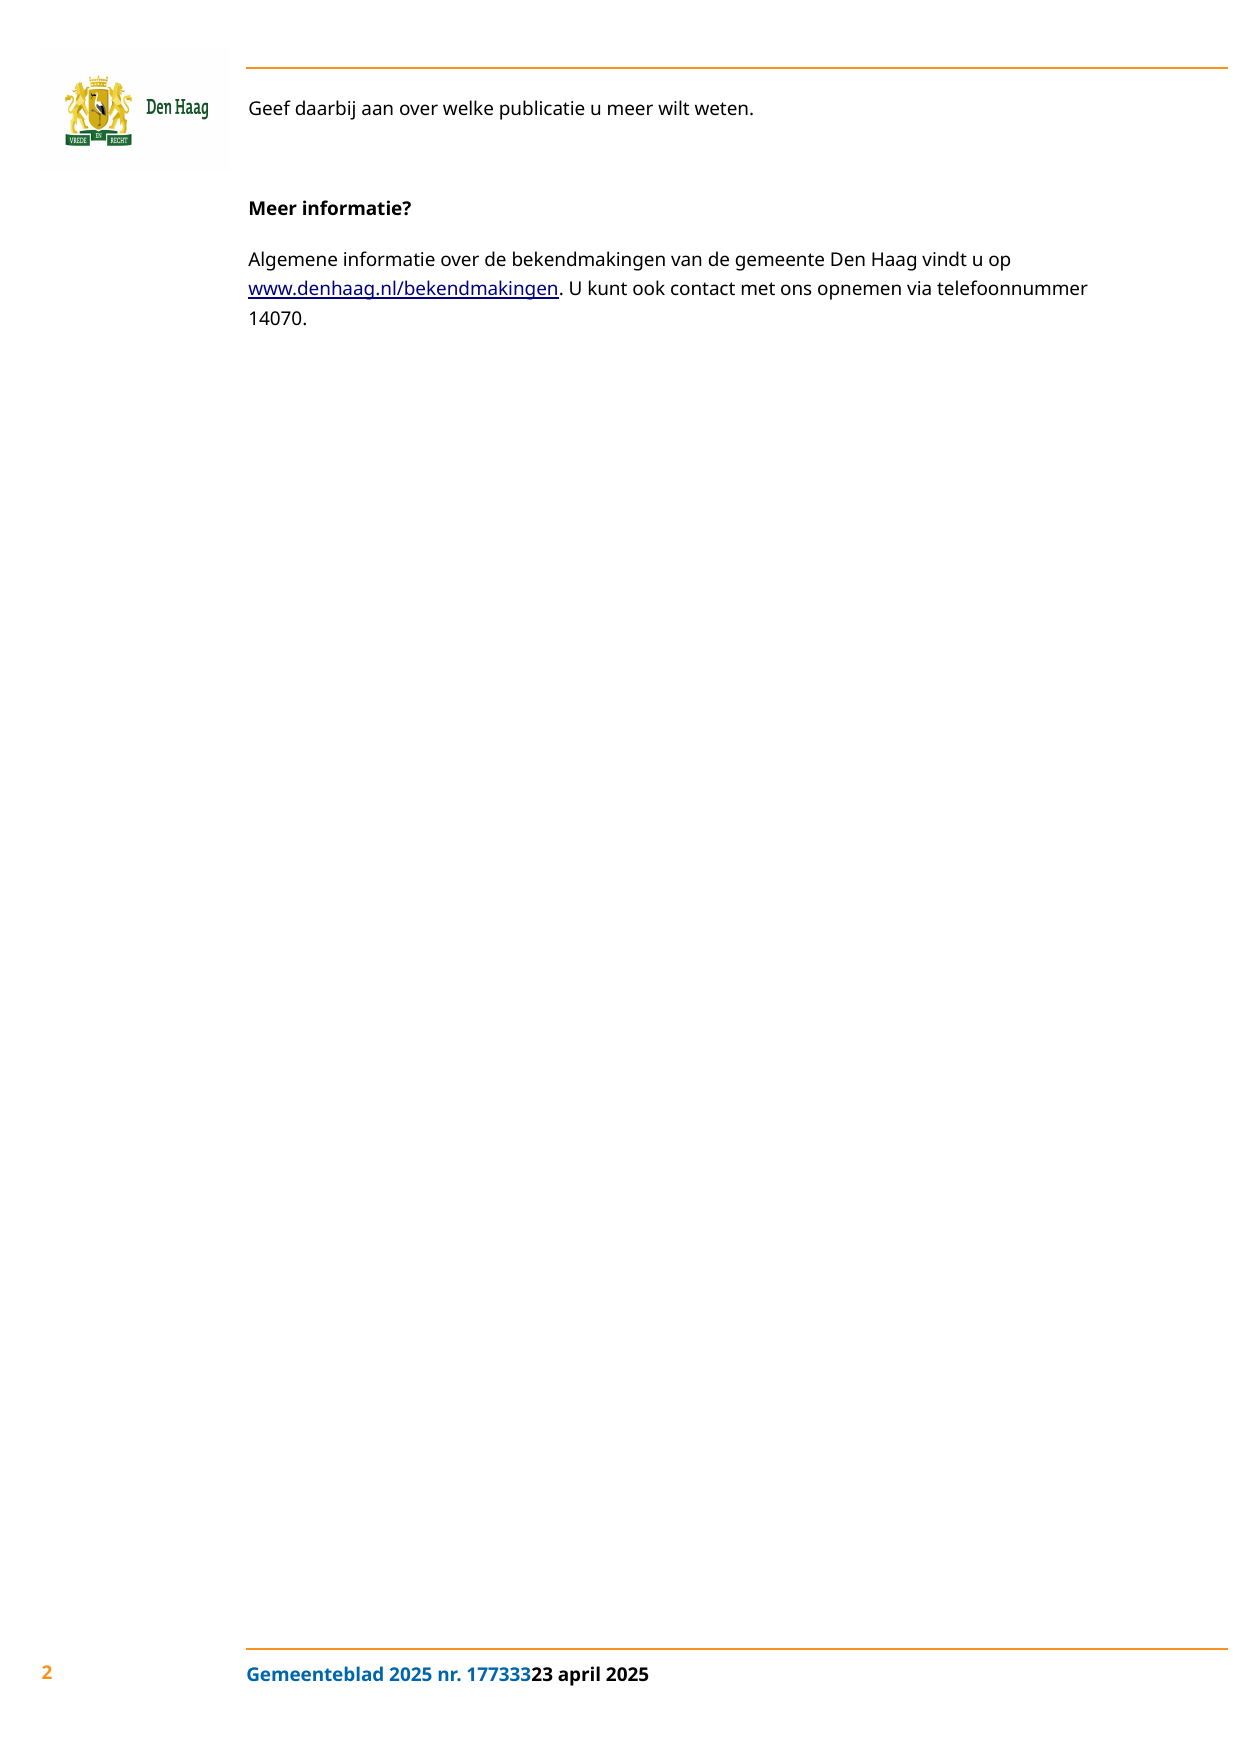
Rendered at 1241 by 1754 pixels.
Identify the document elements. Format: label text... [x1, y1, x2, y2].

text Algemene informatie over de bekendmakingen van de gemeente Den Haag vindt u op www.denhaag.nl/bekendmakingen. U kunt ook contact met ons opnemen via telefoonnummer 14070. [248, 246, 1152, 331]
picture [41, 47, 231, 172]
text Geef daarbij aan over welke publicatie u meer wilt weten. [248, 95, 1152, 121]
text Meer informatie? [248, 196, 1152, 221]
